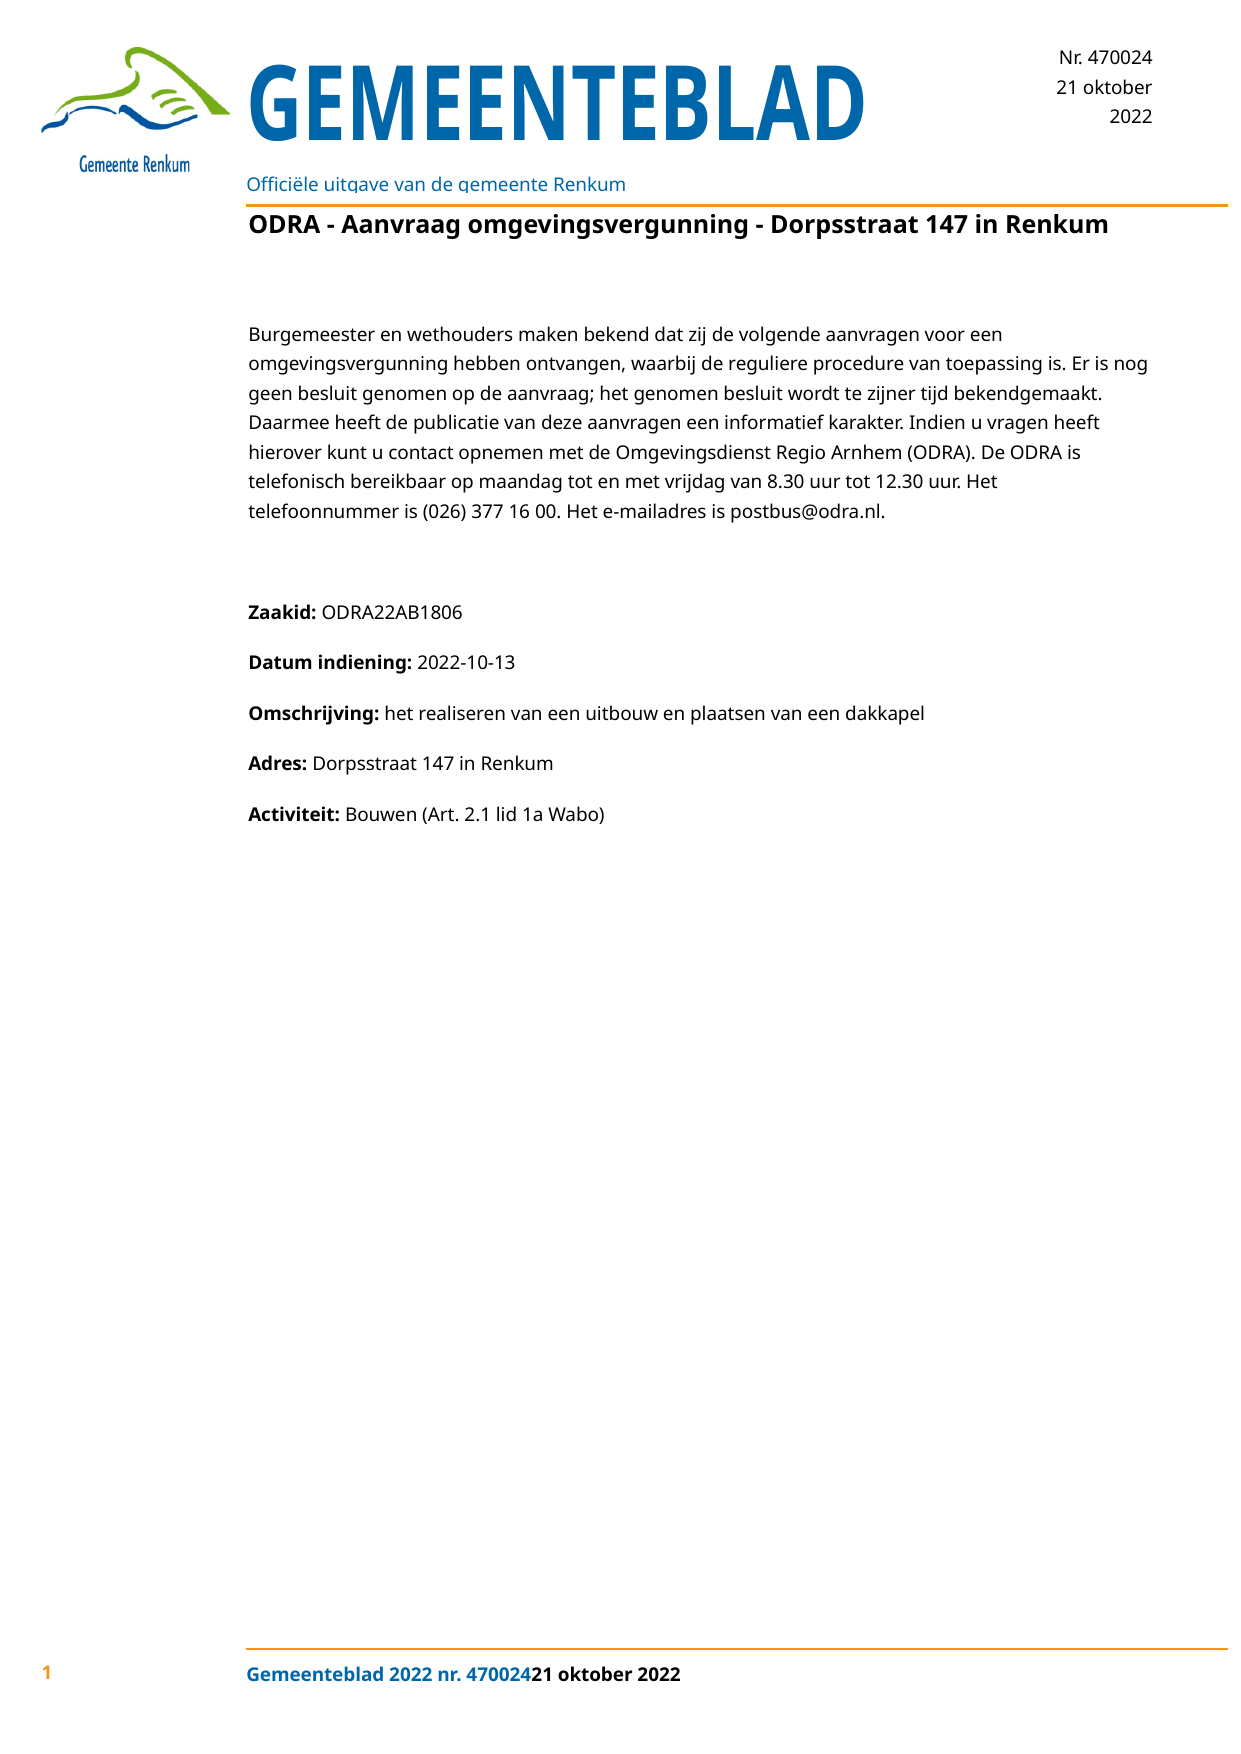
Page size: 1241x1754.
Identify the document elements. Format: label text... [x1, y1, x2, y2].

text Adres: Dorpsstraat 147 in Renkum [248, 750, 1152, 776]
text Omschrijving: het realiseren van een uitbouw en plaatsen van een dakkapel [248, 700, 1152, 726]
picture [41, 47, 231, 172]
text Activiteit: Bouwen (Art. 2.1 lid 1a Wabo) [248, 801, 1152, 826]
text Burgemeester en wethouders maken bekend dat zij de volgende aanvragen voor een omgevingsvergunning hebben ontvangen, waarbij de reguliere procedure van toepassing is. Er is nog geen besluit genomen op de aanvraag; het genomen besluit wordt te zijner tijd bekendgemaakt. Daarmee heeft de publicatie van deze aanvragen een informatief karakter. Indien u vragen heeft hierover kunt u contact opnemen met de Omgevingsdienst Regio Arnhem (ODRA). De ODRA is telefonisch bereikbaar op maandag tot en met vrijdag van 8.30 uur tot 12.30 uur. Het telefoonnummer is (026) 377 16 00. Het e-mailadres is postbus@odra.nl. [248, 321, 1152, 524]
text Datum indiening: 2022-10-13 [248, 649, 1152, 675]
text Zaakid: ODRA22AB1806 [248, 599, 1152, 625]
text ODRA - Aanvraag omgevingsvergunning - Dorpsstraat 147 in Renkum [248, 207, 1152, 241]
